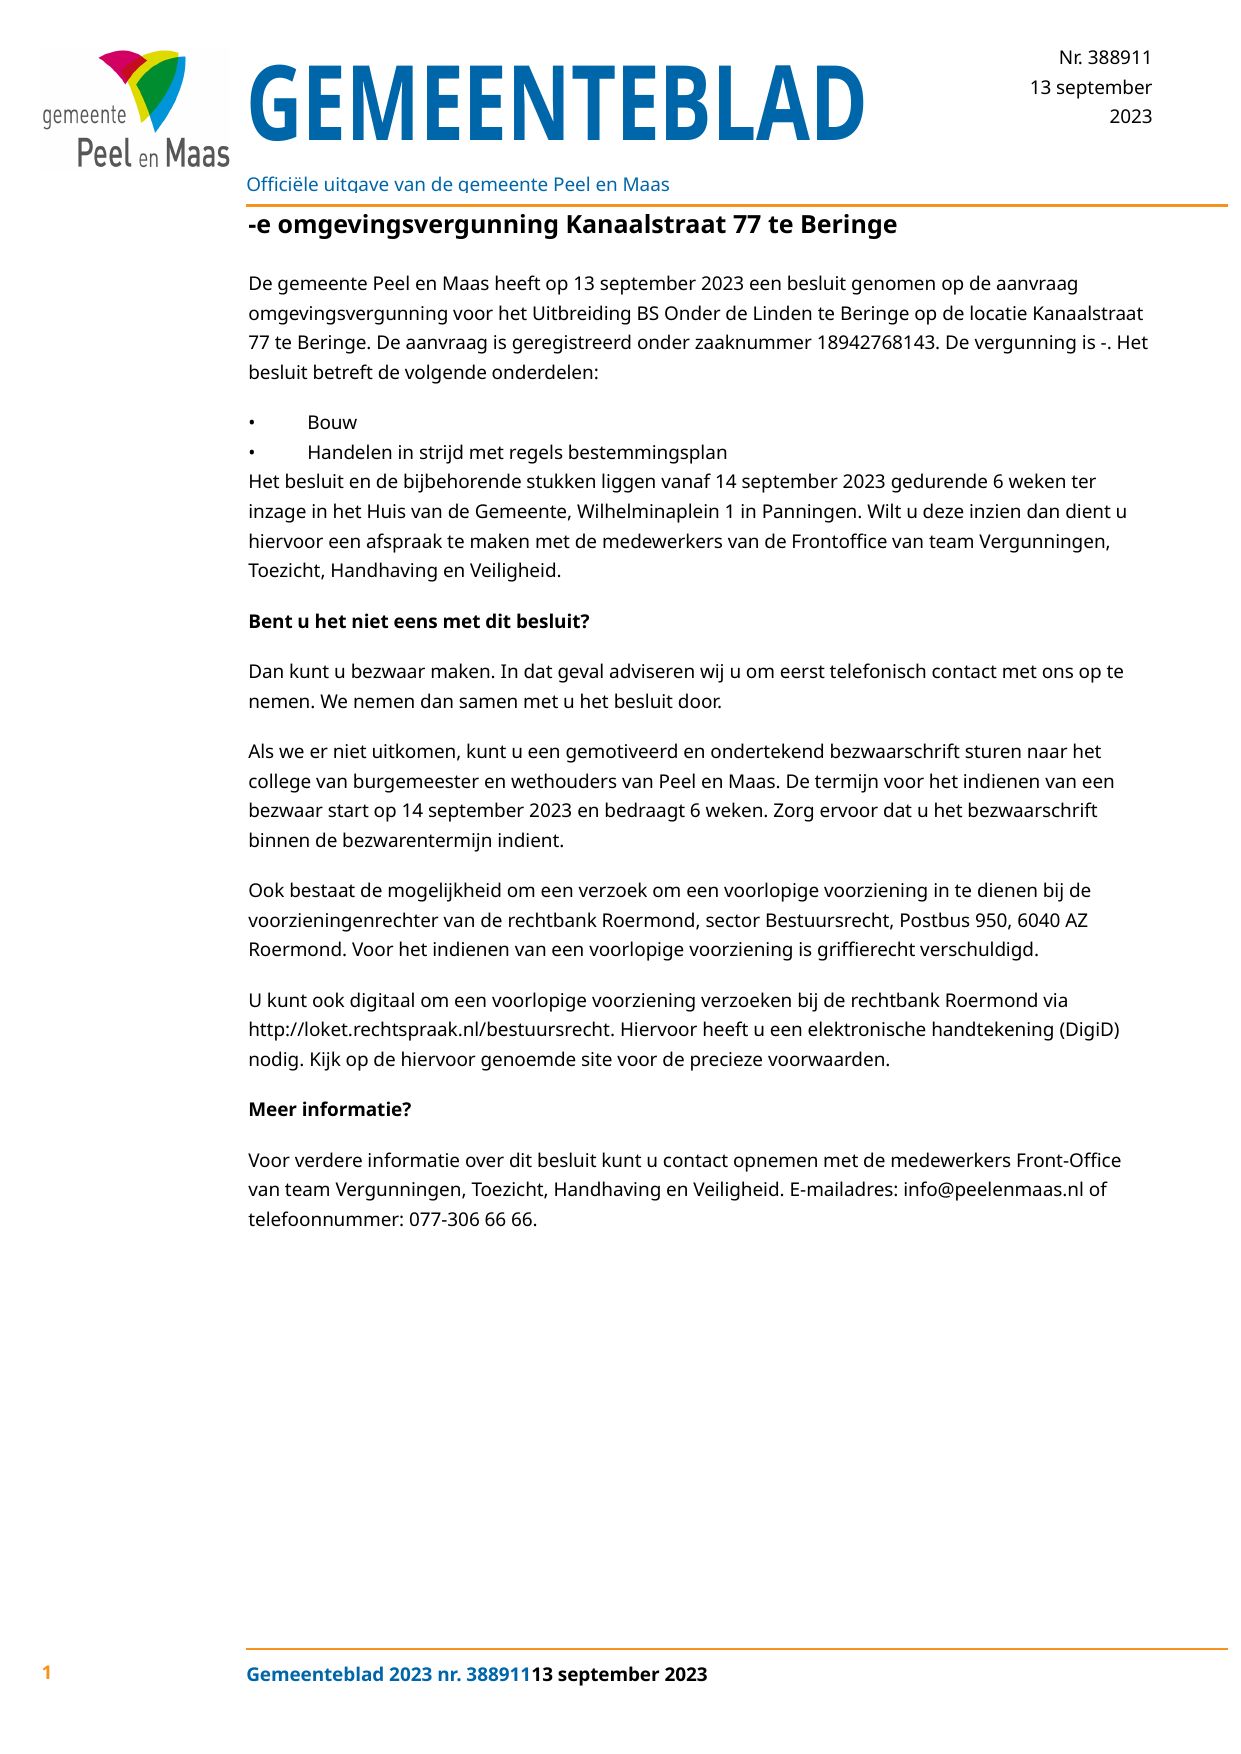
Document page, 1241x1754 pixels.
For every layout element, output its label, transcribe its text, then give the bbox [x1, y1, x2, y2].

text Bent u het niet eens met dit besluit? [248, 608, 1152, 633]
list Bouw [248, 409, 1152, 435]
text Het besluit en de bijbehorende stukken liggen vanaf 14 september 2023 gedurende 6 weken ter inzage in het Huis van de Gemeente, Wilhelminaplein 1 in Panningen. Wilt u deze inzien dan dient u hiervoor een afspraak te maken met de medewerkers van de Frontoffice van team Vergunningen, Toezicht, Handhaving en Veiligheid. [248, 469, 1152, 583]
text De gemeente Peel en Maas heeft op 13 september 2023 een besluit genomen op de aanvraag omgevingsvergunning voor het Uitbreiding BS Onder de Linden te Beringe op de locatie Kanaalstraat 77 te Beringe. De aanvraag is geregistreerd onder zaaknummer 18942768143. De vergunning is -. Het besluit betreft de volgende onderdelen: [248, 270, 1152, 385]
text -e omgevingsvergunning Kanaalstraat 77 te Beringe [248, 207, 1152, 241]
text Ook bestaat de mogelijkheid om een verzoek om een voorlopige voorziening in te dienen bij de voorzieningenrechter van de rechtbank Roermond, sector Bestuursrecht, Postbus 950, 6040 AZ Roermond. Voor het indienen van een voorlopige voorziening is griffierecht verschuldigd. [248, 877, 1152, 962]
text Voor verdere informatie over dit besluit kunt u contact opnemen met de medewerkers Front-Office van team Vergunningen, Toezicht, Handhaving en Veiligheid. E-mailadres: info@peelenmaas.nl of telefoonnummer: 077-306 66 66. [248, 1147, 1152, 1232]
list Handelen in strijd met regels bestemmingsplan [248, 439, 1152, 465]
text Als we er niet uitkomen, kunt u een gemotiveerd en ondertekend bezwaarschrift sturen naar het college van burgemeester en wethouders van Peel en Maas. De termijn voor het indienen van een bezwaar start op 14 september 2023 en bedraagt 6 weken. Zorg ervoor dat u het bezwaarschrift binnen de bezwarentermijn indient. [248, 738, 1152, 853]
text U kunt ook digitaal om een voorlopige voorziening verzoeken bij de rechtbank Roermond via http://loket.rechtspraak.nl/bestuursrecht. Hiervoor heeft u een elektronische handtekening (DigiD) nodig. Kijk op de hiervoor genoemde site voor de precieze voorwaarden. [248, 987, 1152, 1072]
picture [41, 47, 231, 172]
text Meer informatie? [248, 1097, 1152, 1122]
text Dan kunt u bezwaar maken. In dat geval adviseren wij u om eerst telefonisch contact met ons op te nemen. We nemen dan samen met u het besluit door. [248, 658, 1152, 713]
